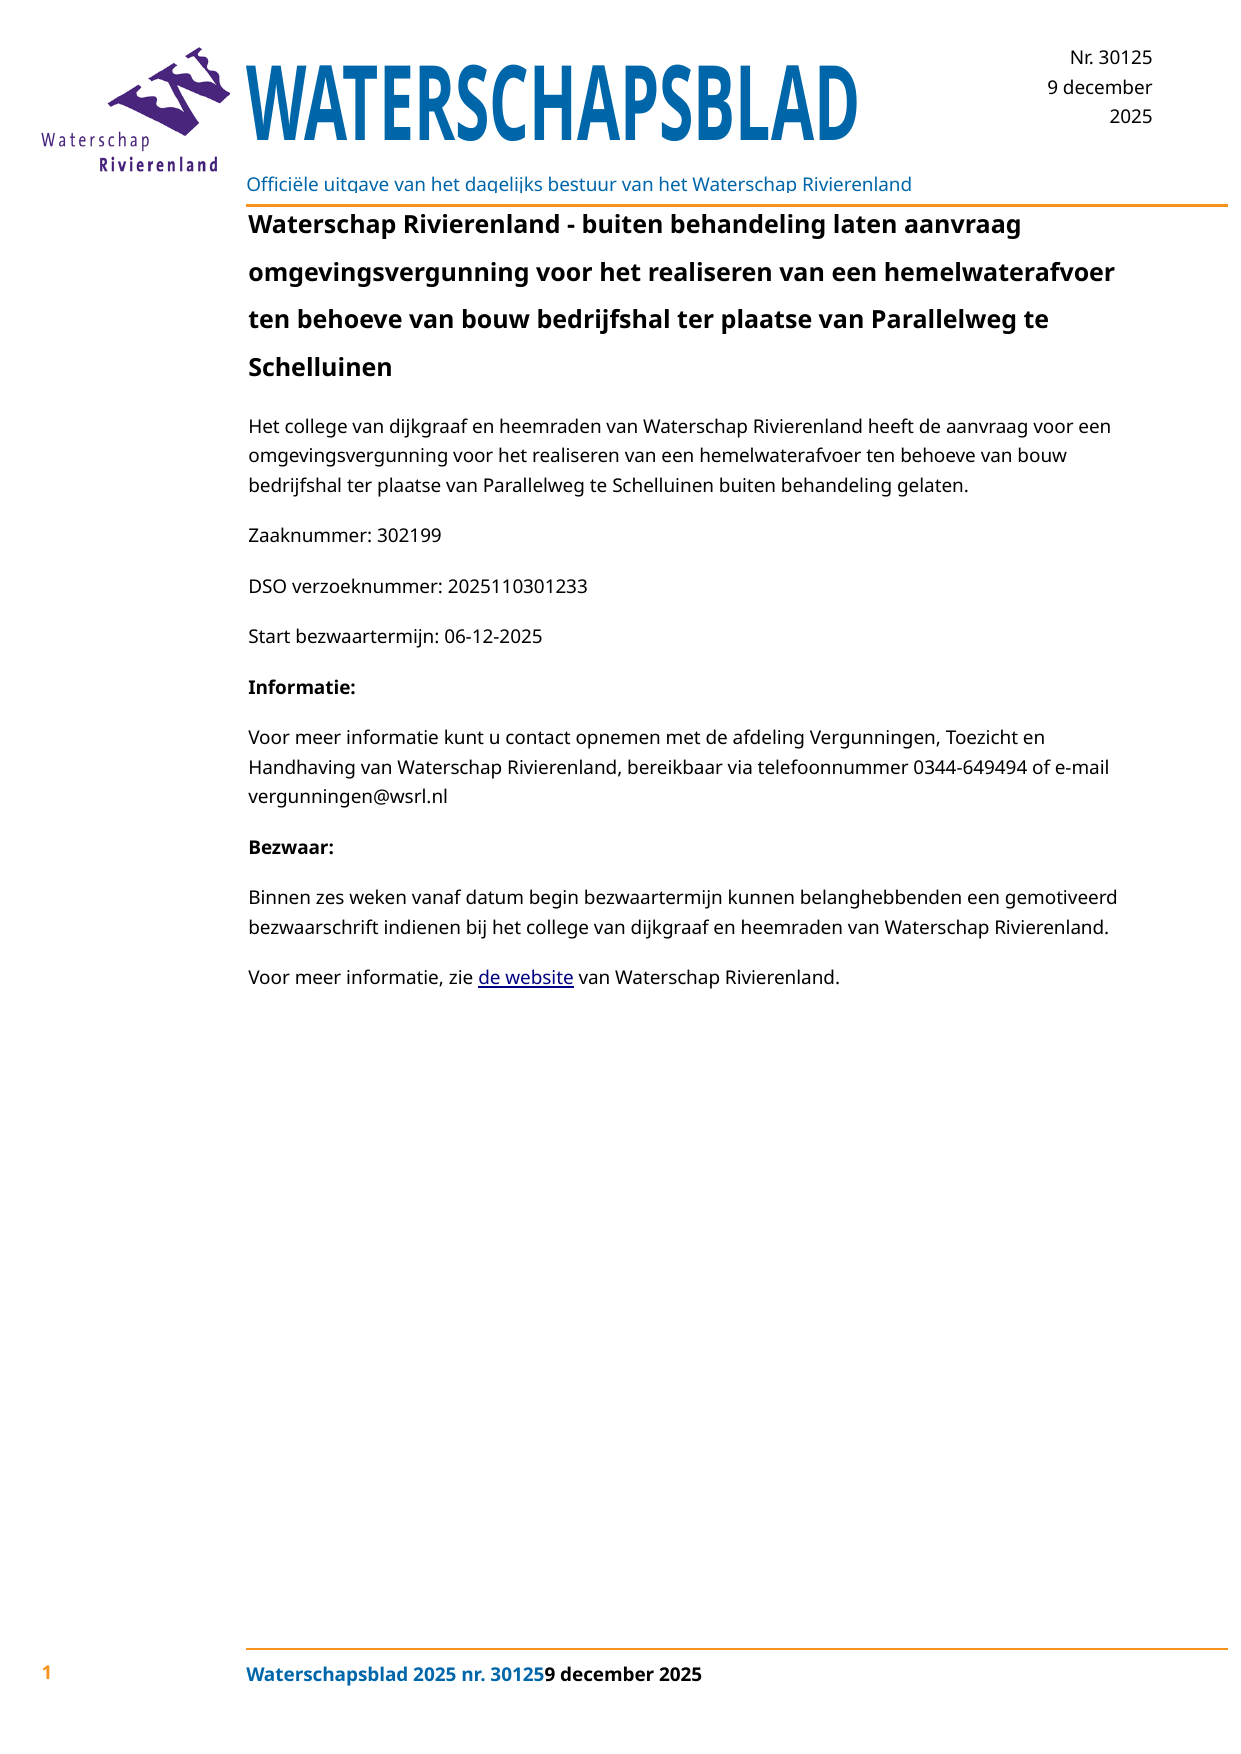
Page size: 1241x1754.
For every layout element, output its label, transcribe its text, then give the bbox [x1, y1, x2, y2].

text Voor meer informatie, zie de website van Waterschap Rivierenland. [248, 964, 1152, 990]
text Het college van dijkgraaf en heemraden van Waterschap Rivierenland heeft de aanvraag voor een omgevingsvergunning voor het realiseren van een hemelwaterafvoer ten behoeve van bouw bedrijfshal ter plaatse van Parallelweg te Schelluinen buiten behandeling gelaten. [248, 413, 1152, 498]
text Informatie: [248, 674, 1152, 700]
picture [41, 47, 231, 172]
text Waterschap Rivierenland - buiten behandeling laten aanvraag omgevingsvergunning voor het realiseren van een hemelwaterafvoer ten behoeve van bouw bedrijfshal ter plaatse van Parallelweg te Schelluinen [248, 207, 1152, 384]
text Start bezwaartermijn: 06-12-2025 [248, 623, 1152, 649]
text Voor meer informatie kunt u contact opnemen met de afdeling Vergunningen, Toezicht en Handhaving van Waterschap Rivierenland, bereikbaar via telefoonnummer 0344-649494 of e-mail vergunningen@wsrl.nl [248, 724, 1152, 809]
text Binnen zes weken vanaf datum begin bezwaartermijn kunnen belanghebbenden een gemotiveerd bezwaarschrift indienen bij het college van dijkgraaf en heemraden van Waterschap Rivierenland. [248, 884, 1152, 940]
text Zaaknummer: 302199 [248, 523, 1152, 548]
text DSO verzoeknummer: 2025110301233 [248, 573, 1152, 599]
text Bezwaar: [248, 834, 1152, 860]
